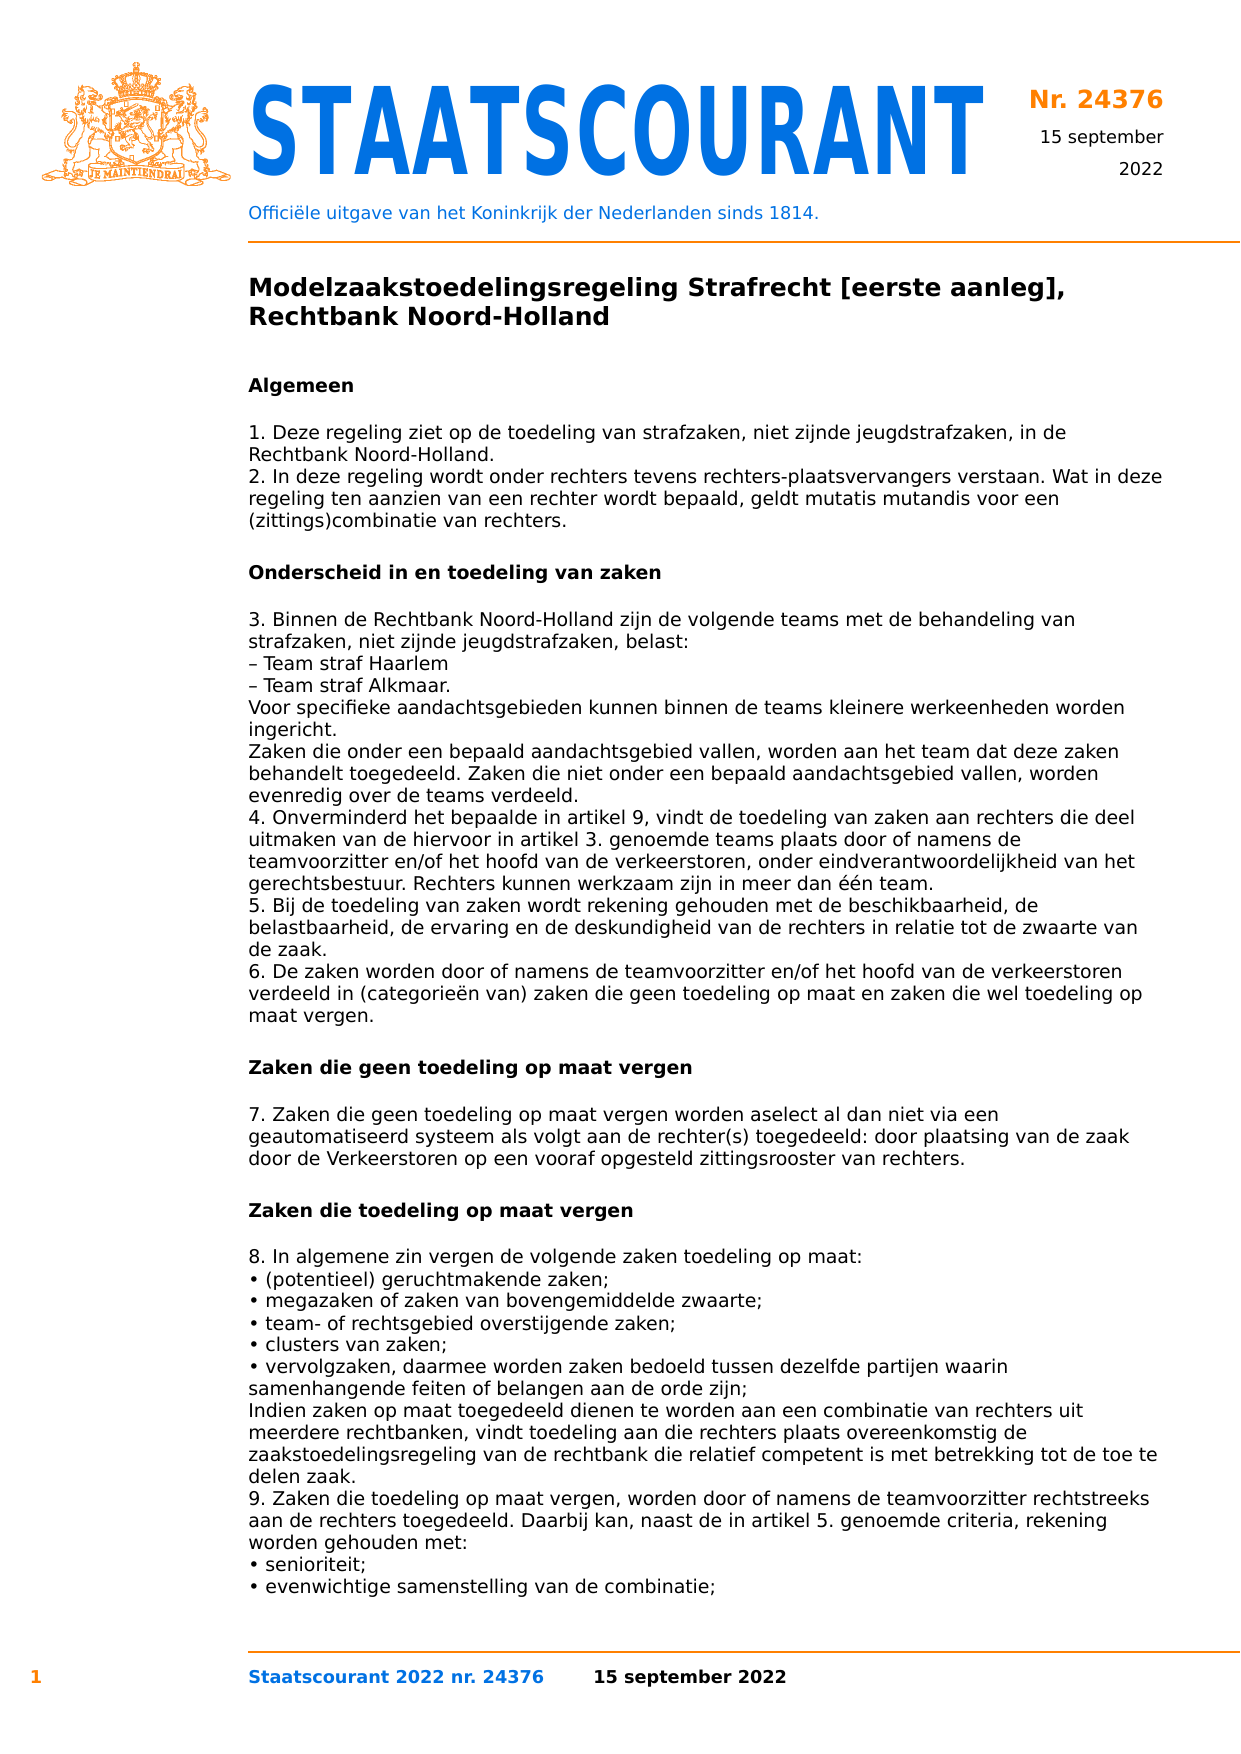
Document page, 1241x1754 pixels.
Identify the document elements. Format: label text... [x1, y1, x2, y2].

subtitle Modelzaakstoedelingsregeling Strafrecht [eerste aanleg], Rechtbank Noord-Holland [248, 273, 1163, 331]
text 6. De zaken worden door of namens de teamvoorzitter en/of het hoofd van de verkeerstoren verdeeld in (categorieën van) zaken die geen toedeling op maat en zaken die wel toedeling op maat vergen. [248, 961, 1163, 1027]
text 9. Zaken die toedeling op maat vergen, worden door of namens de teamvoorzitter rechtstreeks aan de rechters toegedeeld. Daarbij kan, naast de in artikel 5. genoemde criteria, rekening worden gehouden met: [248, 1488, 1163, 1554]
subtitle Zaken die toedeling op maat vergen [248, 1199, 1163, 1221]
table_cell 15 september [998, 121, 1240, 153]
text • (potentieel) geruchtmakende zaken; [248, 1268, 1163, 1290]
text • vervolgzaken, daarmee worden zaken bedoeld tussen dezelfde partijen waarin samenhangende feiten of belangen aan de orde zijn; [248, 1356, 1163, 1400]
text Zaken die onder een bepaald aandachtsgebied vallen, worden aan het team dat deze zaken behandelt toegedeeld. Zaken die niet onder een bepaald aandachtsgebied vallen, worden evenredig over de teams verdeeld. [248, 741, 1163, 807]
subtitle Algemeen [248, 375, 1163, 397]
text 2. In deze regeling wordt onder rechters tevens rechters-plaatsvervangers verstaan. Wat in deze regeling ten aanzien van een rechter wordt bepaald, geldt mutatis mutandis voor een (zittings)combinatie van rechters. [248, 466, 1163, 532]
text 8. In algemene zin vergen de volgende zaken toedeling op maat: [248, 1246, 1163, 1268]
table_header [25, 62, 248, 241]
text 7. Zaken die geen toedeling op maat vergen worden aselect al dan niet via een geautomatiseerd systeem als volgt aan de rechter(s) toegedeeld: door plaatsing van de zaak door de Verkeerstoren op een vooraf opgesteld zittingsrooster van rechters. [248, 1103, 1163, 1169]
text • evenwichtige samenstelling van de combinatie; [248, 1576, 1163, 1598]
table_header Nr. 24376 [998, 62, 1240, 121]
picture [41, 62, 231, 186]
text – Team straf Alkmaar. [248, 675, 1163, 697]
table_cell 2022 [998, 153, 1240, 203]
text • team- of rechtsgebied overstijgende zaken; [248, 1312, 1163, 1334]
subtitle Zaken die geen toedeling op maat vergen [248, 1057, 1163, 1078]
text 3. Binnen de Rechtbank Noord-Holland zijn de volgende teams met de behandeling van strafzaken, niet zijnde jeugdstrafzaken, belast: [248, 609, 1163, 653]
text • senioriteit; [248, 1554, 1163, 1576]
text – Team straf Haarlem [248, 653, 1163, 675]
table_cell Officiële uitgave van het Koninkrijk der Nederlanden sinds 1814. [248, 203, 1240, 241]
table_header STAATSCOURANT [248, 62, 998, 203]
text 1. Deze regeling ziet op de toedeling van strafzaken, niet zijnde jeugdstrafzaken, in de Rechtbank Noord-Holland. [248, 422, 1163, 466]
text Voor specifieke aandachtsgebieden kunnen binnen de teams kleinere werkeenheden worden ingericht. [248, 697, 1163, 741]
text 4. Onverminderd het bepaalde in artikel 9, vindt de toedeling van zaken aan rechters die deel uitmaken van de hiervoor in artikel 3. genoemde teams plaats door of namens de teamvoorzitter en/of het hoofd van de verkeerstoren, onder eindverantwoordelijkheid van het gerechtsbestuur. Rechters kunnen werkzaam zijn in meer dan één team. [248, 807, 1163, 895]
text • clusters van zaken; [248, 1334, 1163, 1356]
text 5. Bij de toedeling van zaken wordt rekening gehouden met de beschikbaarheid, de belastbaarheid, de ervaring en de deskundigheid van de rechters in relatie tot de zwaarte van de zaak. [248, 895, 1163, 961]
text • megazaken of zaken van bovengemiddelde zwaarte; [248, 1290, 1163, 1312]
text Indien zaken op maat toegedeeld dienen te worden aan een combinatie van rechters uit meerdere rechtbanken, vindt toedeling aan die rechters plaats overeenkomstig de zaakstoedelingsregeling van de rechtbank die relatief competent is met betrekking tot de toe te delen zaak. [248, 1400, 1163, 1488]
subtitle Onderscheid in en toedeling van zaken [248, 562, 1163, 584]
